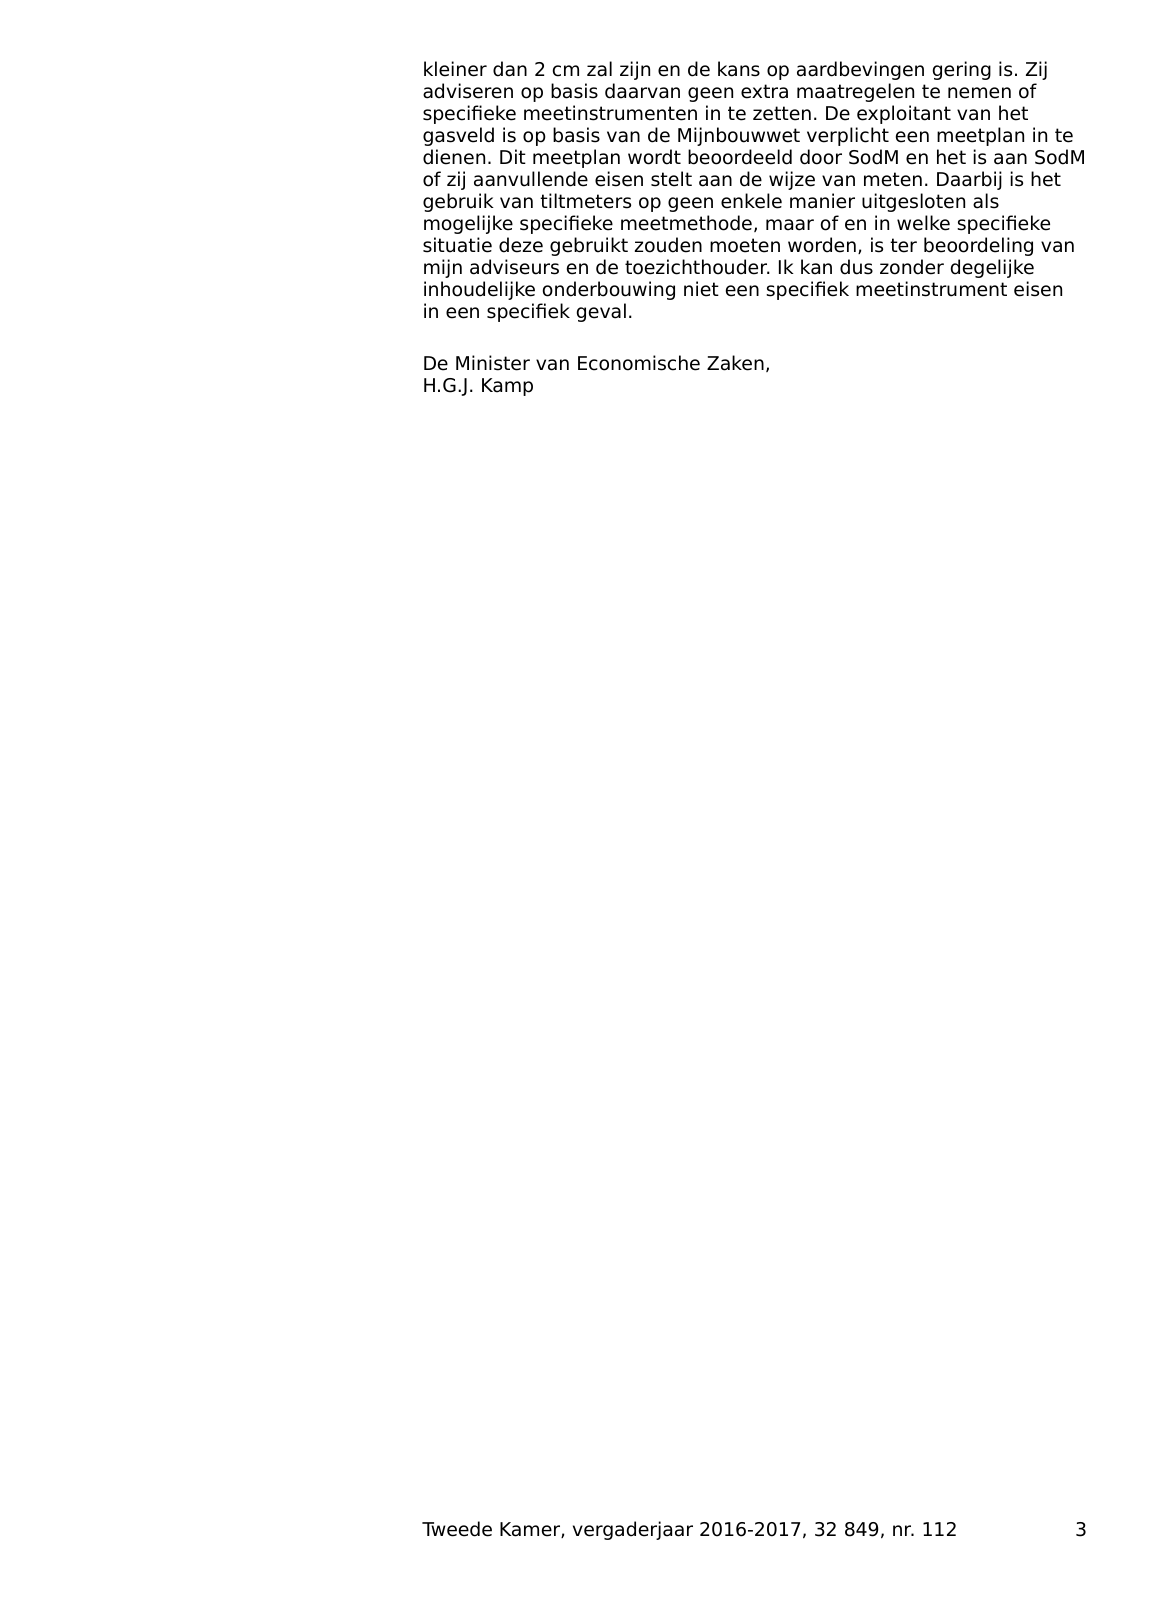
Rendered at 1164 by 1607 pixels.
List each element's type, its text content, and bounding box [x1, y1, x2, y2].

text kleiner dan 2 cm zal zijn en de kans op aardbevingen gering is. Zij adviseren op basis daarvan geen extra maatregelen te nemen of specifieke meetinstrumenten in te zetten. De exploitant van het gasveld is op basis van de Mijnbouwwet verplicht een meetplan in te dienen. Dit meetplan wordt beoordeeld door SodM en het is aan SodM of zij aanvullende eisen stelt aan de wijze van meten. Daarbij is het gebruik van tiltmeters op geen enkele manier uitgesloten als mogelijke specifieke meetmethode, maar of en in welke specifieke situatie deze gebruikt zouden moeten worden, is ter beoordeling van mijn adviseurs en de toezichthouder. Ik kan dus zonder degelijke inhoudelijke onderbouwing niet een specifiek meetinstrument eisen in een specifiek geval. [422, 59, 1087, 323]
text De Minister van Economische Zaken, H.G.J. Kamp [422, 353, 1087, 397]
